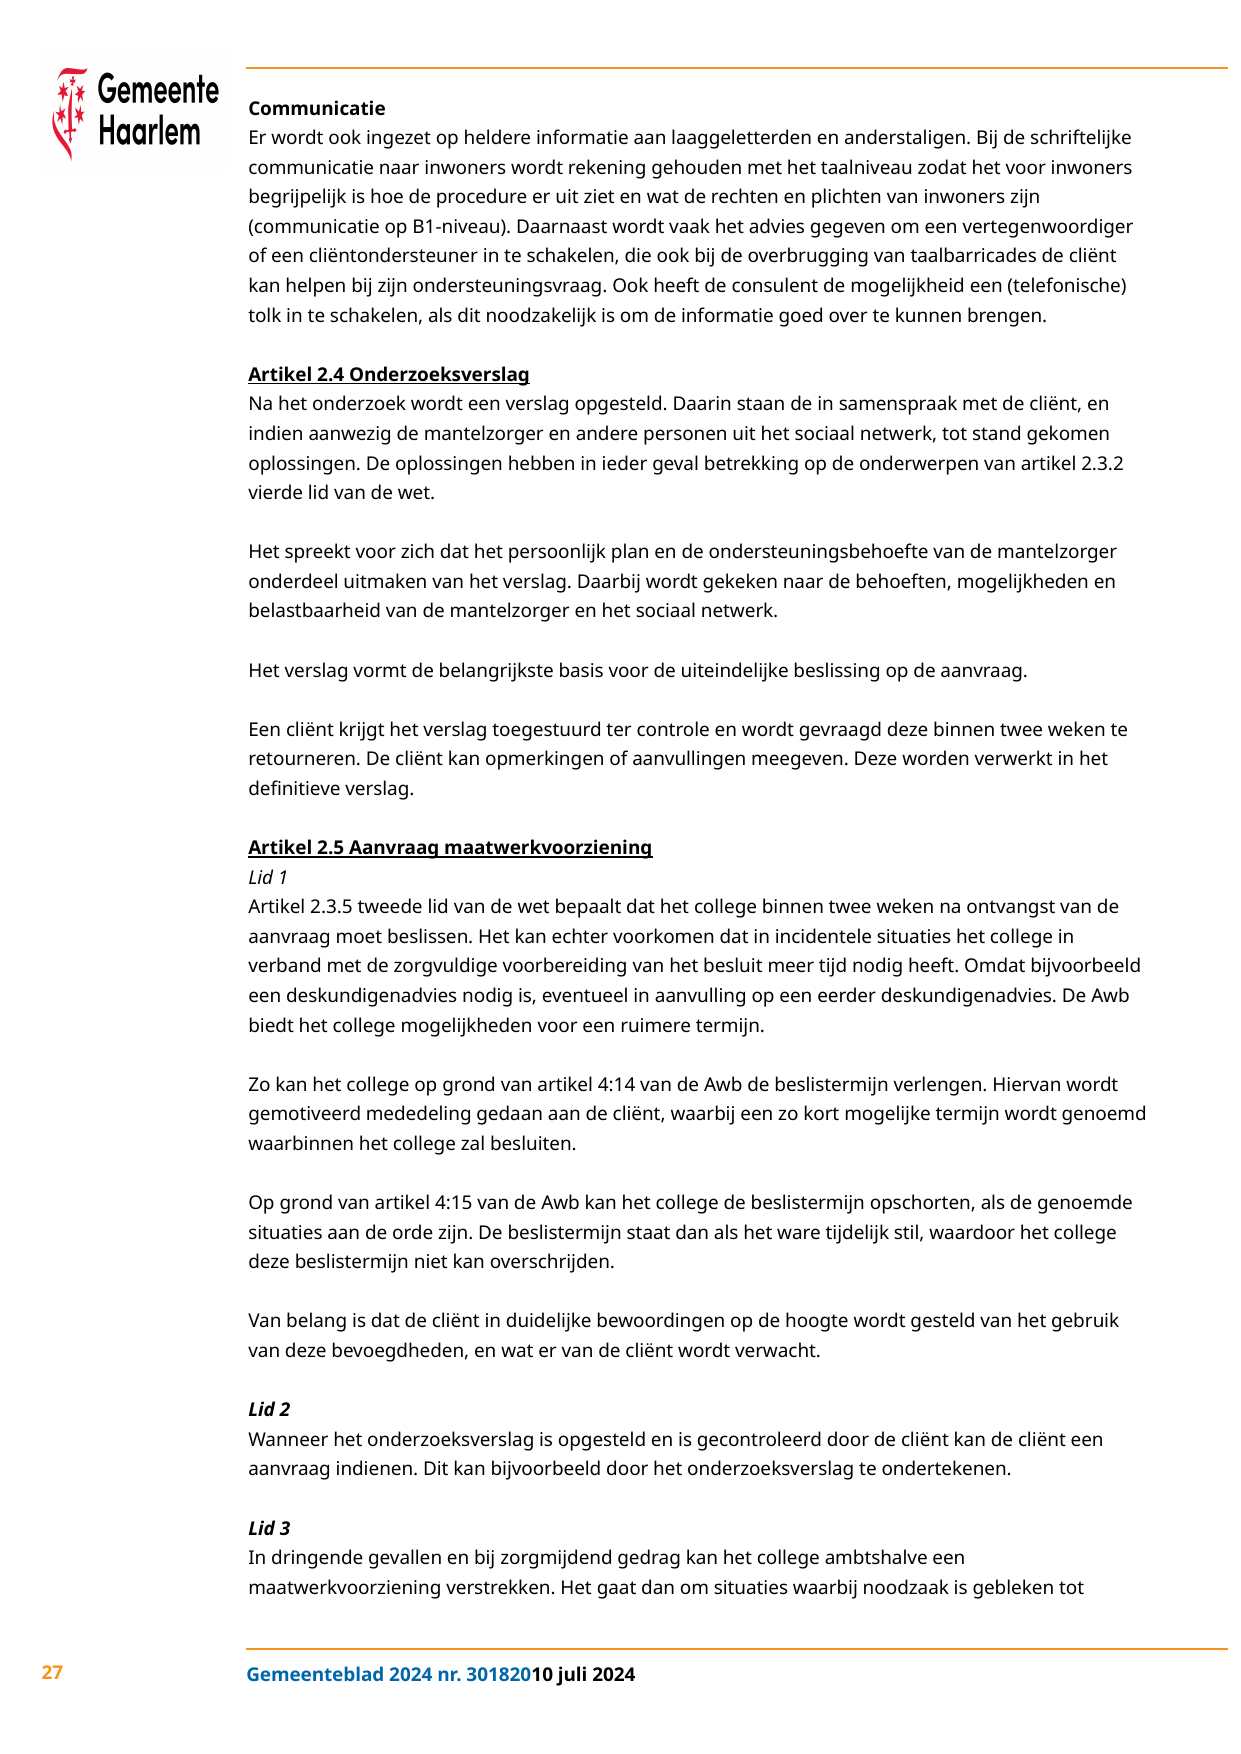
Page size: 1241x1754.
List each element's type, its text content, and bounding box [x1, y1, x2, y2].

text Van belang is dat de cliënt in duidelijke bewoordingen op de hoogte wordt gesteld van het gebruik van deze bevoegdheden, en wat er van de cliënt wordt verwacht. [248, 1308, 1152, 1363]
text Lid 2 [248, 1396, 1152, 1422]
text In dringende gevallen en bij zorgmijdend gedrag kan het college ambtshalve een maatwerkvoorziening verstrekken. Het gaat dan om situaties waarbij noodzaak is gebleken tot [248, 1544, 1152, 1600]
text Wanneer het onderzoeksverslag is opgesteld en is gecontroleerd door de cliënt kan de cliënt een aanvraag indienen. Dit kan bijvoorbeeld door het onderzoeksverslag te ondertekenen. [248, 1426, 1152, 1481]
text Er wordt ook ingezet op heldere informatie aan laaggeletterden en anderstaligen. Bij de schriftelijke communicatie naar inwoners wordt rekening gehouden met het taalniveau zodat het voor inwoners begrijpelijk is hoe de procedure er uit ziet en wat de rechten en plichten van inwoners zijn (communicatie op B1-niveau). Daarnaast wordt vaak het advies gegeven om een vertegenwoordiger of een cliëntondersteuner in te schakelen, die ook bij de overbrugging van taalbarricades de cliënt kan helpen bij zijn ondersteuningsvraag. Ook heeft de consulent de mogelijkheid een (telefonische) tolk in te schakelen, als dit noodzakelijk is om de informatie goed over te kunnen brengen. [248, 124, 1152, 328]
text Na het onderzoek wordt een verslag opgesteld. Daarin staan de in samenspraak met de cliënt, en indien aanwezig de mantelzorger en andere personen uit het sociaal netwerk, tot stand gekomen oplossingen. De oplossingen hebben in ieder geval betrekking op de onderwerpen van artikel 2.3.2 vierde lid van de wet. [248, 391, 1152, 505]
text Zo kan het college op grond van artikel 4:14 van de Awb de beslistermijn verlengen. Hiervan wordt gemotiveerd mededeling gedaan aan de cliënt, waarbij een zo kort mogelijke termijn wordt genoemd waarbinnen het college zal besluiten. [248, 1071, 1152, 1156]
text Lid 1 [248, 864, 1152, 890]
text Het verslag vormt de belangrijkste basis voor de uiteindelijke beslissing op de aanvraag. [248, 657, 1152, 683]
text Artikel 2.3.5 tweede lid van de wet bepaalt dat het college binnen twee weken na ontvangst van de aanvraag moet beslissen. Het kan echter voorkomen dat in incidentele situaties het college in verband met de zorgvuldige voorbereiding van het besluit meer tijd nodig heeft. Omdat bijvoorbeeld een deskundigenadvies nodig is, eventueel in aanvulling op een eerder deskundigenadvies. De Awb biedt het college mogelijkheden voor een ruimere termijn. [248, 893, 1152, 1038]
text Artikel 2.4 Onderzoeksverslag [248, 361, 1152, 387]
text Een cliënt krijgt het verslag toegestuurd ter controle en wordt gevraagd deze binnen twee weken te retourneren. De cliënt kan opmerkingen of aanvullingen meegeven. Deze worden verwerkt in het definitieve verslag. [248, 716, 1152, 801]
text Artikel 2.5 Aanvraag maatwerkvoorziening [248, 834, 1152, 860]
text Lid 3 [248, 1515, 1152, 1541]
text Het spreekt voor zich dat het persoonlijk plan en de ondersteuningsbehoefte van de mantelzorger onderdeel uitmaken van het verslag. Daarbij wordt gekeken naar de behoeften, mogelijkheden en belastbaarheid van de mantelzorger en het sociaal netwerk. [248, 538, 1152, 623]
text Communicatie [248, 95, 1152, 121]
picture [41, 47, 231, 172]
text Op grond van artikel 4:15 van de Awb kan het college de beslistermijn opschorten, als de genoemde situaties aan de orde zijn. De beslistermijn staat dan als het ware tijdelijk stil, waardoor het college deze beslistermijn niet kan overschrijden. [248, 1189, 1152, 1274]
